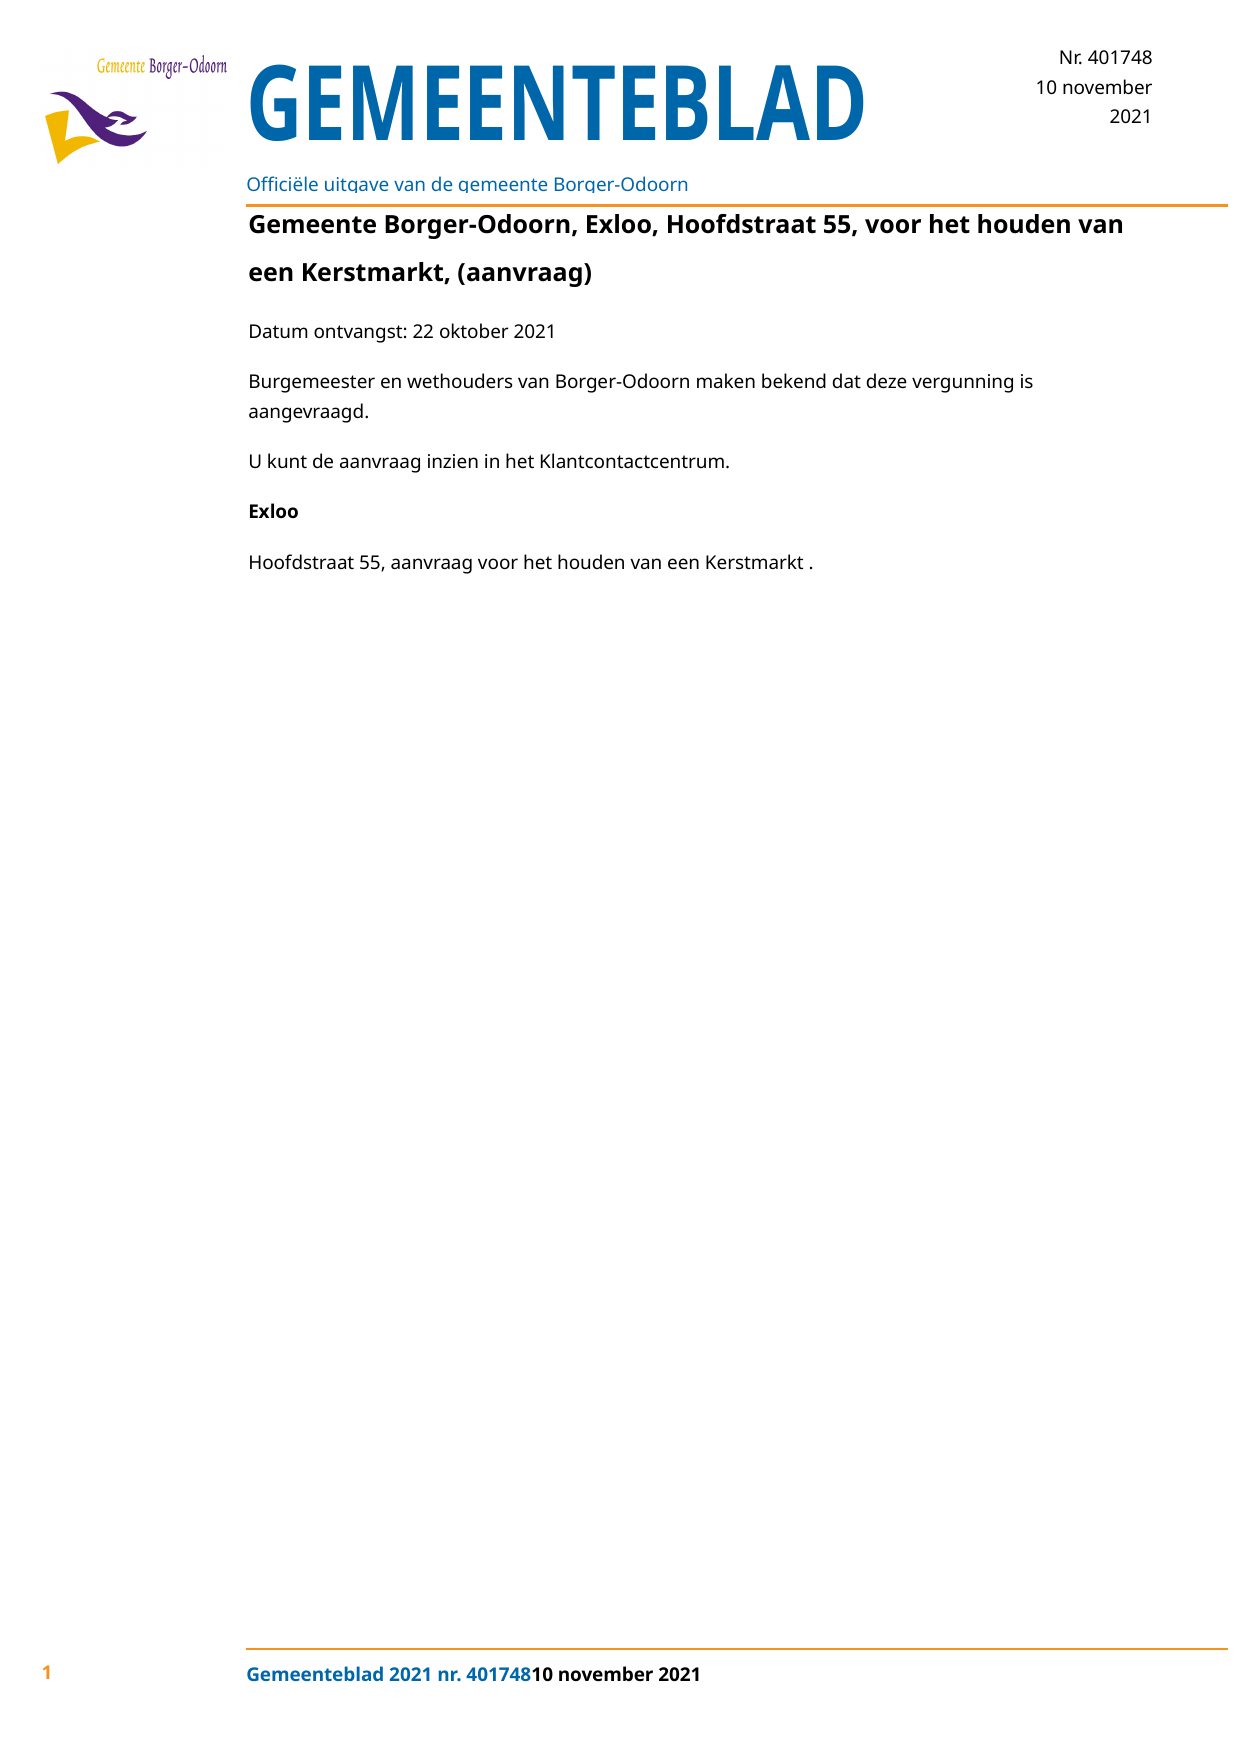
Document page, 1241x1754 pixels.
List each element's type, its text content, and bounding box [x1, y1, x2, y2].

text Gemeente Borger-Odoorn, Exloo, Hoofdstraat 55, voor het houden van een Kerstmarkt, (aanvraag) [248, 207, 1152, 288]
text Datum ontvangst: 22 oktober 2021 [248, 318, 1152, 344]
text Exloo [248, 499, 1152, 524]
text Hoofdstraat 55, aanvraag voor het houden van een Kerstmarkt . [248, 549, 1152, 575]
text U kunt de aanvraag inzien in het Klantcontactcentrum. [248, 448, 1152, 474]
picture [41, 47, 231, 172]
text Burgemeester en wethouders van Borger-Odoorn maken bekend dat deze vergunning is aangevraagd. [248, 368, 1152, 424]
